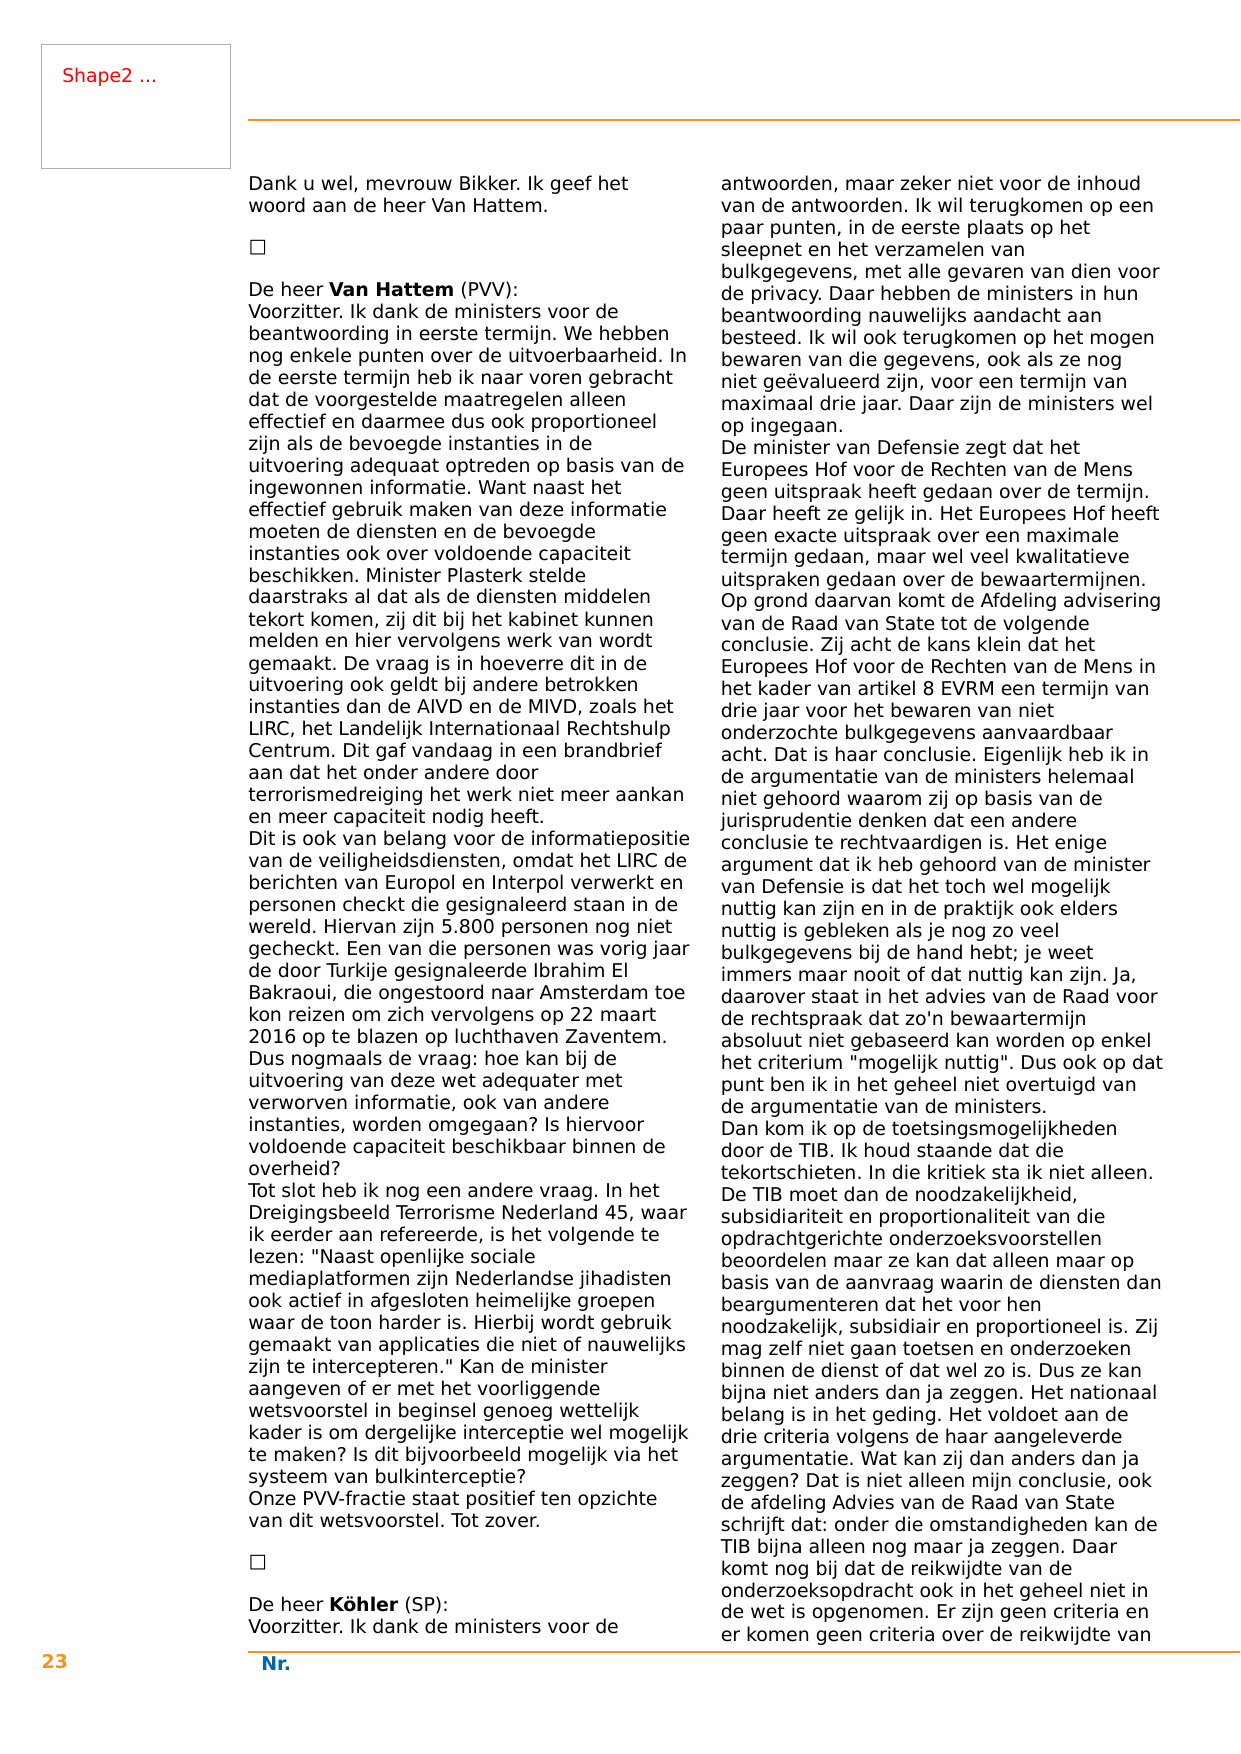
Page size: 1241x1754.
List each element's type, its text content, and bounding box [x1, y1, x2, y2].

text ⬜ [248, 1552, 691, 1573]
text Onze PVV-fractie staat positief ten opzichte van dit wetsvoorstel. Tot zover. [248, 1488, 691, 1532]
text De minister van Defensie zegt dat het Europees Hof voor de Rechten van de Mens geen uitspraak heeft gedaan over de termijn. Daar heeft ze gelijk in. Het Europees Hof heeft geen exacte uitspraak over een maximale termijn gedaan, maar wel veel kwalitatieve uitspraken gedaan over de bewaartermijnen. Op grond daarvan komt de Afdeling advisering van de Raad van State tot de volgende conclusie. Zij acht de kans klein dat het Europees Hof voor de Rechten van de Mens in het kader van artikel 8 EVRM een termijn van drie jaar voor het bewaren van niet onderzochte bulkgegevens aanvaardbaar acht. Dat is haar conclusie. Eigenlijk heb ik in de argumentatie van de ministers helemaal niet gehoord waarom zij op basis van de jurisprudentie denken dat een andere conclusie te rechtvaardigen is. Het enige argument dat ik heb gehoord van de minister van Defensie is dat het toch wel mogelijk nuttig kan zijn en in de praktijk ook elders nuttig is gebleken als je nog zo veel bulkgegevens bij de hand hebt; je weet immers maar nooit of dat nuttig kan zijn. Ja, daarover staat in het advies van de Raad voor de rechtspraak dat zo'n bewaartermijn absoluut niet gebaseerd kan worden op enkel het criterium "mogelijk nuttig". Dus ook op dat punt ben ik in het geheel niet overtuigd van de argumentatie van de ministers. [721, 437, 1163, 1118]
text Dit is ook van belang voor de informatiepositie van de veiligheidsdiensten, omdat het LIRC de berichten van Europol en Interpol verwerkt en personen checkt die gesignaleerd staan in de wereld. Hiervan zijn 5.800 personen nog niet gecheckt. Een van die personen was vorig jaar de door Turkije gesignaleerde Ibrahim El Bakraoui, die ongestoord naar Amsterdam toe kon reizen om zich vervolgens op 22 maart 2016 op te blazen op luchthaven Zaventem. Dus nogmaals de vraag: hoe kan bij de uitvoering van deze wet adequater met verworven informatie, ook van andere instanties, worden omgegaan? Is hiervoor voldoende capaciteit beschikbaar binnen de overheid? [248, 828, 691, 1180]
text De heer Van Hattem (PVV): [248, 279, 691, 301]
text De heer Köhler (SP): [248, 1593, 691, 1616]
text Tot slot heb ik nog een andere vraag. In het Dreigingsbeeld Terrorisme Nederland 45, waar ik eerder aan refereerde, is het volgende te lezen: "Naast openlijke sociale mediaplatformen zijn Nederlandse jihadisten ook actief in afgesloten heimelijke groepen waar de toon harder is. Hierbij wordt gebruik gemaakt van applicaties die niet of nauwelijks zijn te intercepteren." Kan de minister aangeven of er met het voorliggende wetsvoorstel in beginsel genoeg wettelijk kader is om dergelijke interceptie wel mogelijk te maken? Is dit bijvoorbeeld mogelijk via het systeem van bulkinterceptie? [248, 1180, 691, 1488]
text Dank u wel, mevrouw Bikker. Ik geef het woord aan de heer Van Hattem. [248, 173, 691, 217]
text Voorzitter. Ik dank de ministers voor de [248, 1616, 691, 1637]
text Dan kom ik op de toetsingsmogelijkheden door de TIB. Ik houd staande dat die tekortschieten. In die kritiek sta ik niet alleen. De TIB moet dan de noodzakelijkheid, subsidiariteit en proportionaliteit van die opdrachtgerichte onderzoeksvoorstellen beoordelen maar ze kan dat alleen maar op basis van de aanvraag waarin de diensten dan beargumenteren dat het voor hen noodzakelijk, subsidiair en proportioneel is. Zij mag zelf niet gaan toetsen en onderzoeken binnen de dienst of dat wel zo is. Dus ze kan bijna niet anders dan ja zeggen. Het nationaal belang is in het geding. Het voldoet aan de drie criteria volgens de haar aangeleverde argumentatie. Wat kan zij dan anders dan ja zeggen? Dat is niet alleen mijn conclusie, ook de afdeling Advies van de Raad van State schrijft dat: onder die omstandigheden kan de TIB bijna alleen nog maar ja zeggen. Daar komt nog bij dat de reikwijdte van de onderzoeksopdracht ook in het geheel niet in de wet is opgenomen. Er zijn geen criteria en er komen geen criteria over de reikwijdte van [721, 1118, 1163, 1645]
text antwoorden, maar zeker niet voor de inhoud van de antwoorden. Ik wil terugkomen op een paar punten, in de eerste plaats op het sleepnet en het verzamelen van bulkgegevens, met alle gevaren van dien voor de privacy. Daar hebben de ministers in hun beantwoording nauwelijks aandacht aan besteed. Ik wil ook terugkomen op het mogen bewaren van die gegevens, ook als ze nog niet geëvalueerd zijn, voor een termijn van maximaal drie jaar. Daar zijn de ministers wel op ingegaan. [721, 173, 1163, 437]
text Voorzitter. Ik dank de ministers voor de beantwoording in eerste termijn. We hebben nog enkele punten over de uitvoerbaarheid. In de eerste termijn heb ik naar voren gebracht dat de voorgestelde maatregelen alleen effectief en daarmee dus ook proportioneel zijn als de bevoegde instanties in de uitvoering adequaat optreden op basis van de ingewonnen informatie. Want naast het effectief gebruik maken van deze informatie moeten de diensten en de bevoegde instanties ook over voldoende capaciteit beschikken. Minister Plasterk stelde daarstraks al dat als de diensten middelen tekort komen, zij dit bij het kabinet kunnen melden en hier vervolgens werk van wordt gemaakt. De vraag is in hoeverre dit in de uitvoering ook geldt bij andere betrokken instanties dan de AIVD en de MIVD, zoals het LIRC, het Landelijk Internationaal Rechtshulp Centrum. Dit gaf vandaag in een brandbrief aan dat het onder andere door terrorismedreiging het werk niet meer aankan en meer capaciteit nodig heeft. [248, 301, 691, 828]
text ⬜ [248, 237, 691, 259]
